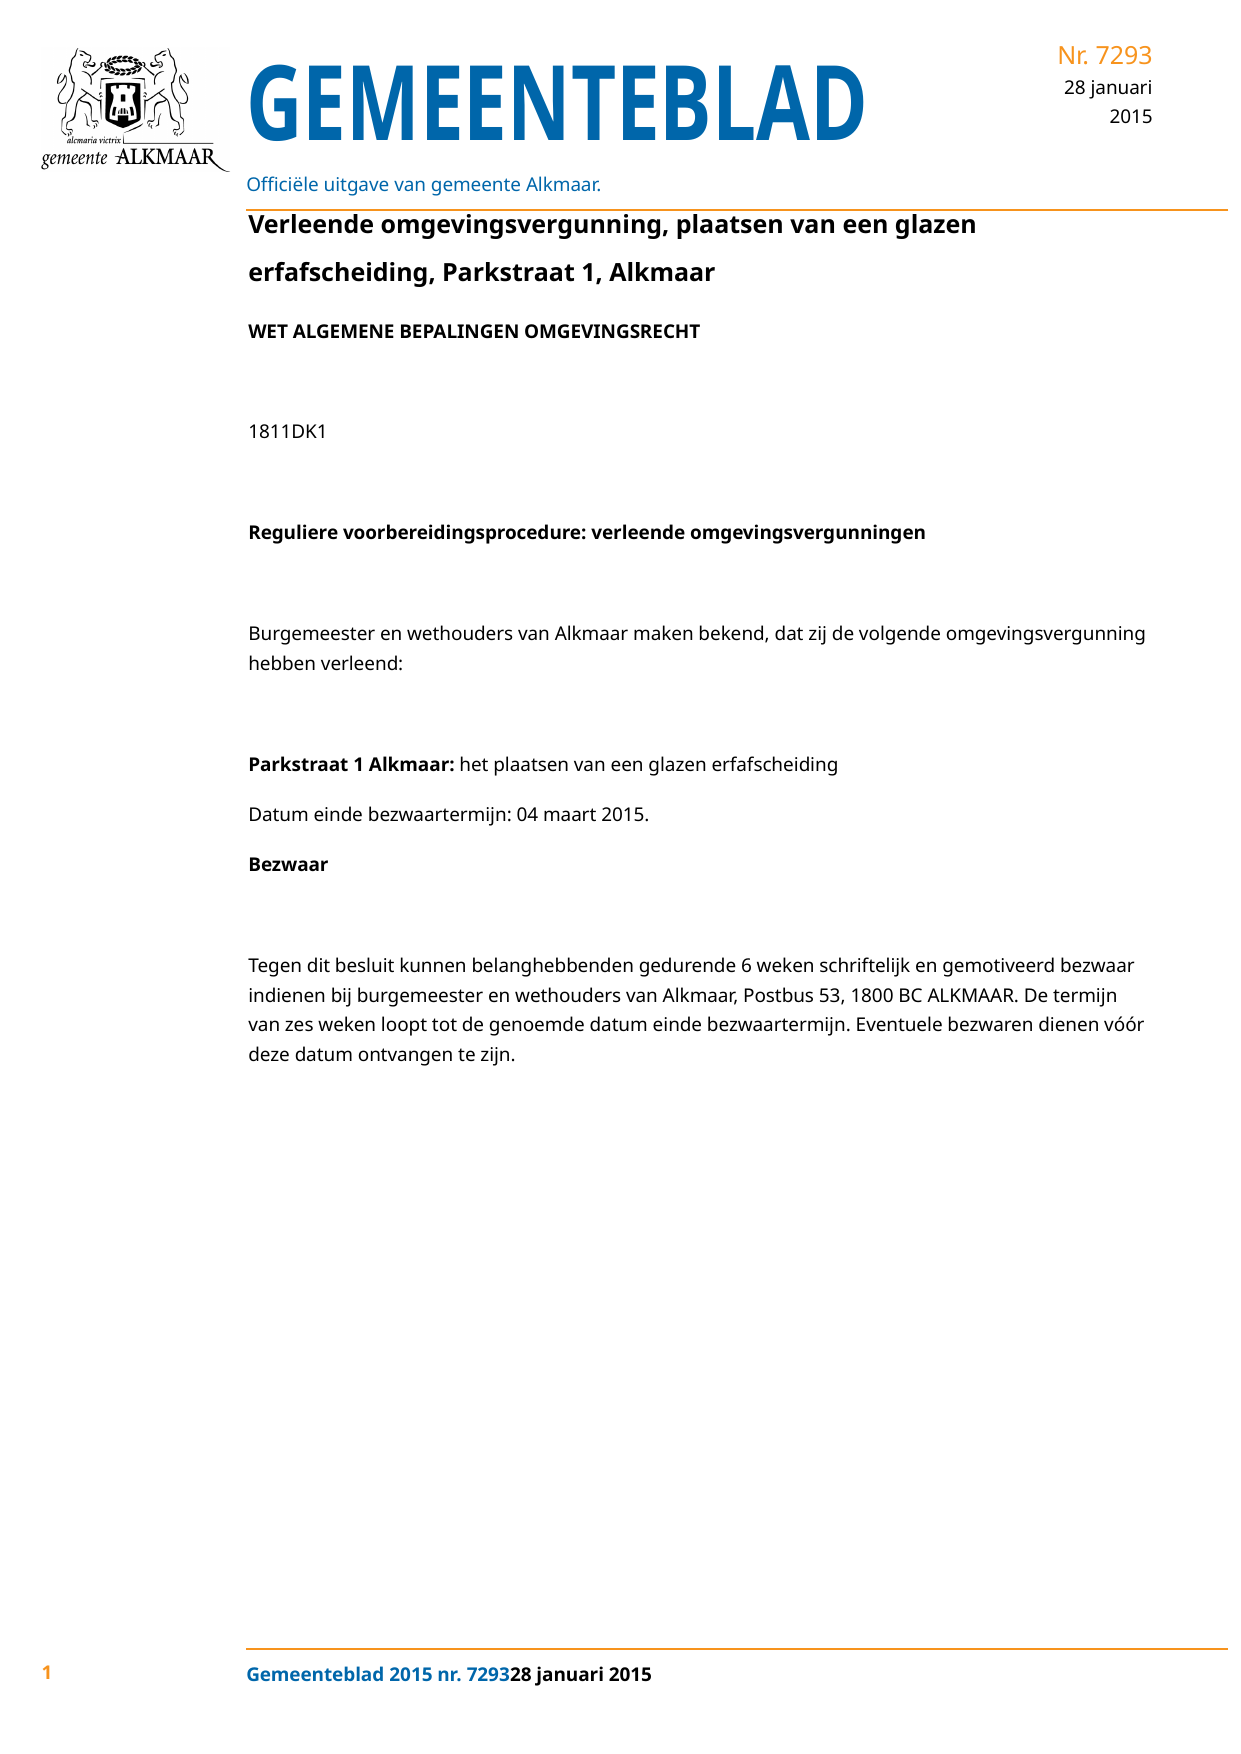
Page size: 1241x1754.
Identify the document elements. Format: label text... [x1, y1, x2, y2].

picture [41, 47, 231, 172]
text WET ALGEMENE BEPALINGEN OMGEVINGSRECHT [248, 318, 1152, 344]
text Reguliere voorbereidingsprocedure: verleende omgevingsvergunningen [248, 519, 1152, 545]
text Tegen dit besluit kunnen belanghebbenden gedurende 6 weken schriftelijk en gemotiveerd bezwaar indienen bij burgemeester en wethouders van Alkmaar, Postbus 53, 1800 BC ALKMAAR. De termijn van zes weken loopt tot de genoemde datum einde bezwaartermijn. Eventuele bezwaren dienen vóór deze datum ontvangen te zijn. [248, 952, 1152, 1067]
text Bezwaar [248, 852, 1152, 877]
text Parkstraat 1 Alkmaar: het plaatsen van een glazen erfafscheiding [248, 751, 1152, 777]
text Verleende omgevingsvergunning, plaatsen van een glazen erfafscheiding, Parkstraat 1, Alkmaar [248, 211, 1152, 288]
text Datum einde bezwaartermijn: 04 maart 2015. [248, 801, 1152, 827]
text 1811DK1 [248, 419, 1152, 444]
text Burgemeester en wethouders van Alkmaar maken bekend, dat zij de volgende omgevingsvergunning hebben verleend: [248, 620, 1152, 676]
